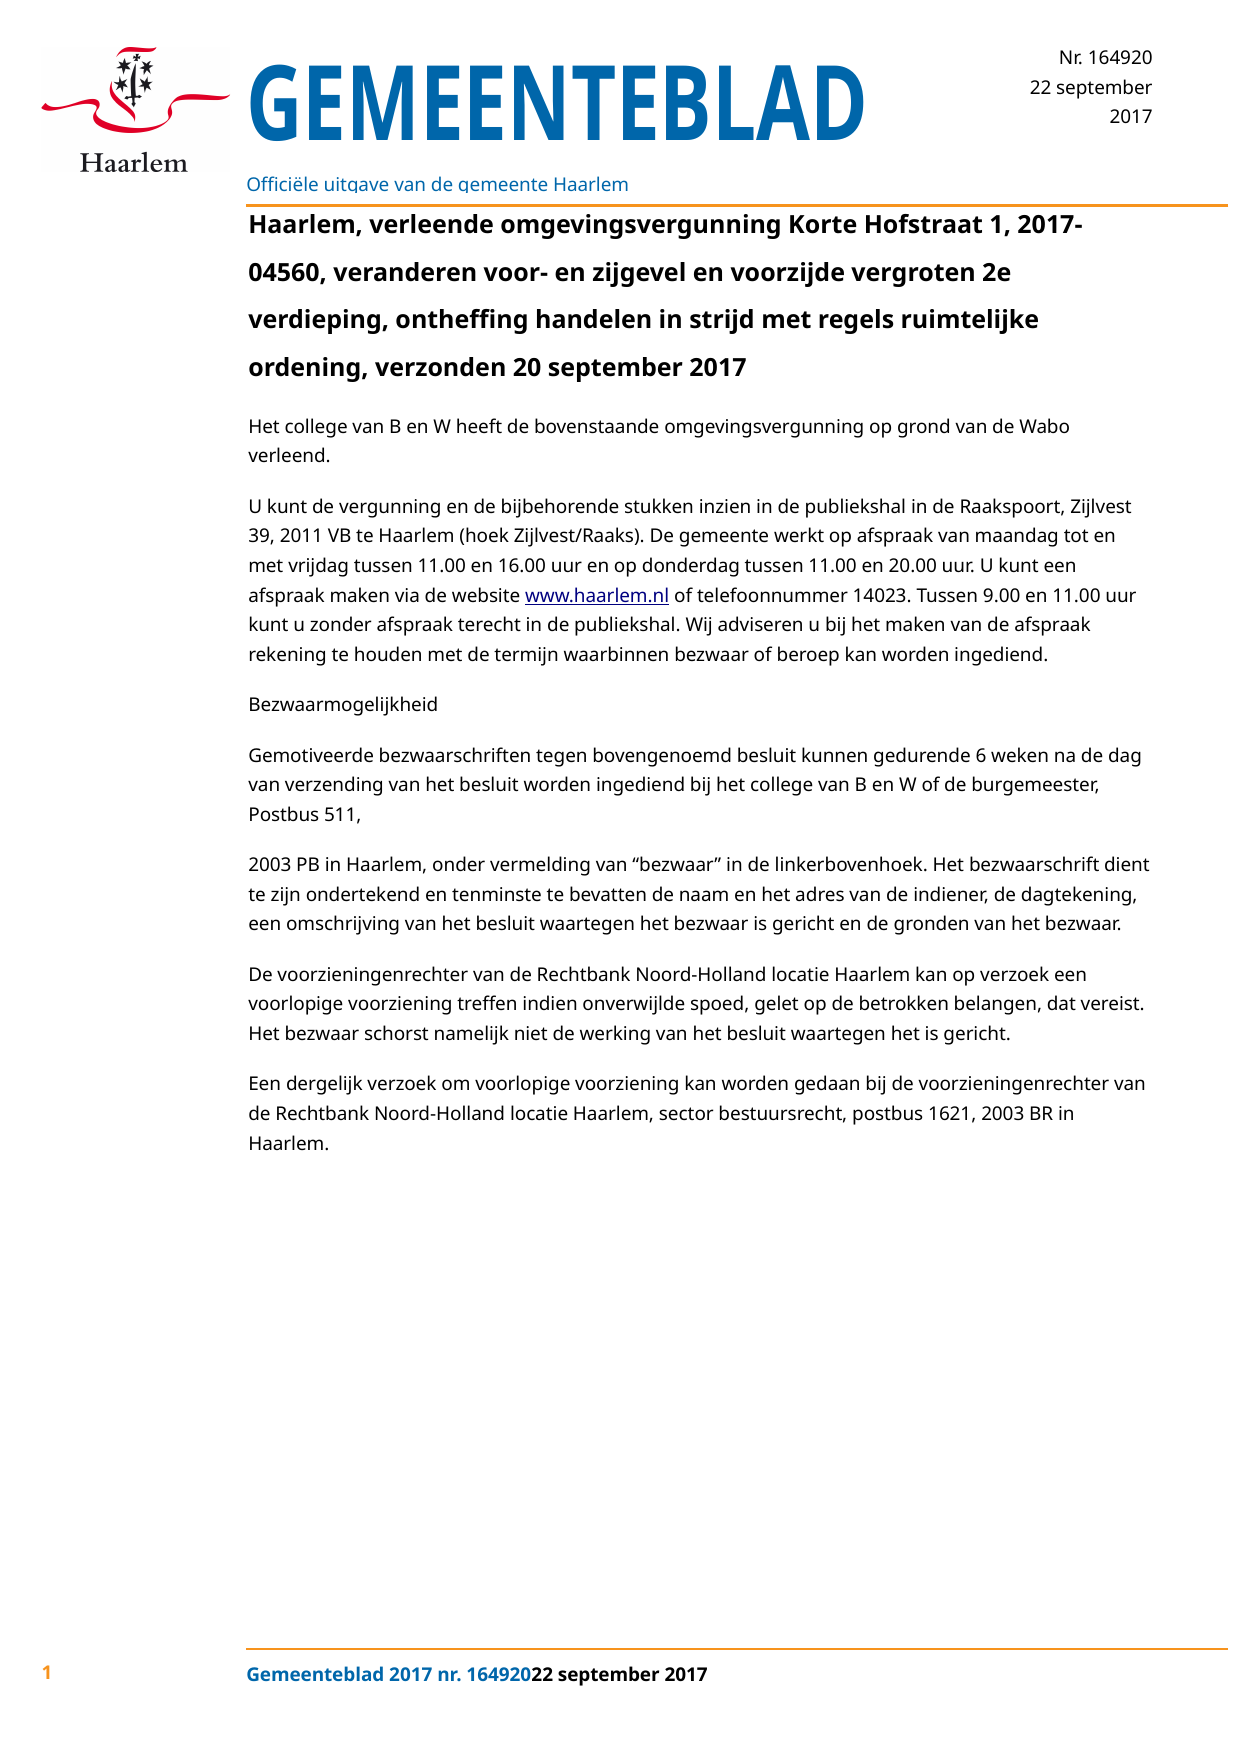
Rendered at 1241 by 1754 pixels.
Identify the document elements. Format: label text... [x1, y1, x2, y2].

text De voorzieningenrechter van de Rechtbank Noord-Holland locatie Haarlem kan op verzoek een voorlopige voorziening treffen indien onverwijlde spoed, gelet op de betrokken belangen, dat vereist. Het bezwaar schorst namelijk niet de werking van het besluit waartegen het is gericht. [248, 961, 1152, 1046]
text Bezwaarmogelijkheid [248, 691, 1152, 717]
text 2003 PB in Haarlem, onder vermelding van “bezwaar” in de linkerbovenhoek. Het bezwaarschrift dient te zijn ondertekend en tenminste te bevatten de naam en het adres van de indiener, de dagtekening, een omschrijving van het besluit waartegen het bezwaar is gericht en de gronden van het bezwaar. [248, 851, 1152, 936]
picture [41, 47, 231, 172]
text Haarlem, verleende omgevingsvergunning Korte Hofstraat 1, 2017-04560, veranderen voor- en zijgevel en voorzijde vergroten 2e verdieping, ontheffing handelen in strijd met regels ruimtelijke ordening, verzonden 20 september 2017 [248, 207, 1152, 384]
text U kunt de vergunning en de bijbehorende stukken inzien in de publiekshal in de Raakspoort, Zijlvest 39, 2011 VB te Haarlem (hoek Zijlvest/Raaks). De gemeente werkt op afspraak van maandag tot en met vrijdag tussen 11.00 en 16.00 uur en op donderdag tussen 11.00 en 20.00 uur. U kunt een afspraak maken via de website www.haarlem.nl of telefoonnummer 14023. Tussen 9.00 en 11.00 uur kunt u zonder afspraak terecht in de publiekshal. Wij adviseren u bij het maken van de afspraak rekening te houden met de termijn waarbinnen bezwaar of beroep kan worden ingediend. [248, 493, 1152, 667]
text Gemotiveerde bezwaarschriften tegen bovengenoemd besluit kunnen gedurende 6 weken na de dag van verzending van het besluit worden ingediend bij het college van B en W of de burgemeester, Postbus 511, [248, 742, 1152, 827]
text Het college van B en W heeft de bovenstaande omgevingsvergunning op grond van de Wabo verleend. [248, 413, 1152, 468]
text Een dergelijk verzoek om voorlopige voorziening kan worden gedaan bij de voorzieningenrechter van de Rechtbank Noord-Holland locatie Haarlem, sector bestuursrecht, postbus 1621, 2003 BR in Haarlem. [248, 1071, 1152, 1156]
